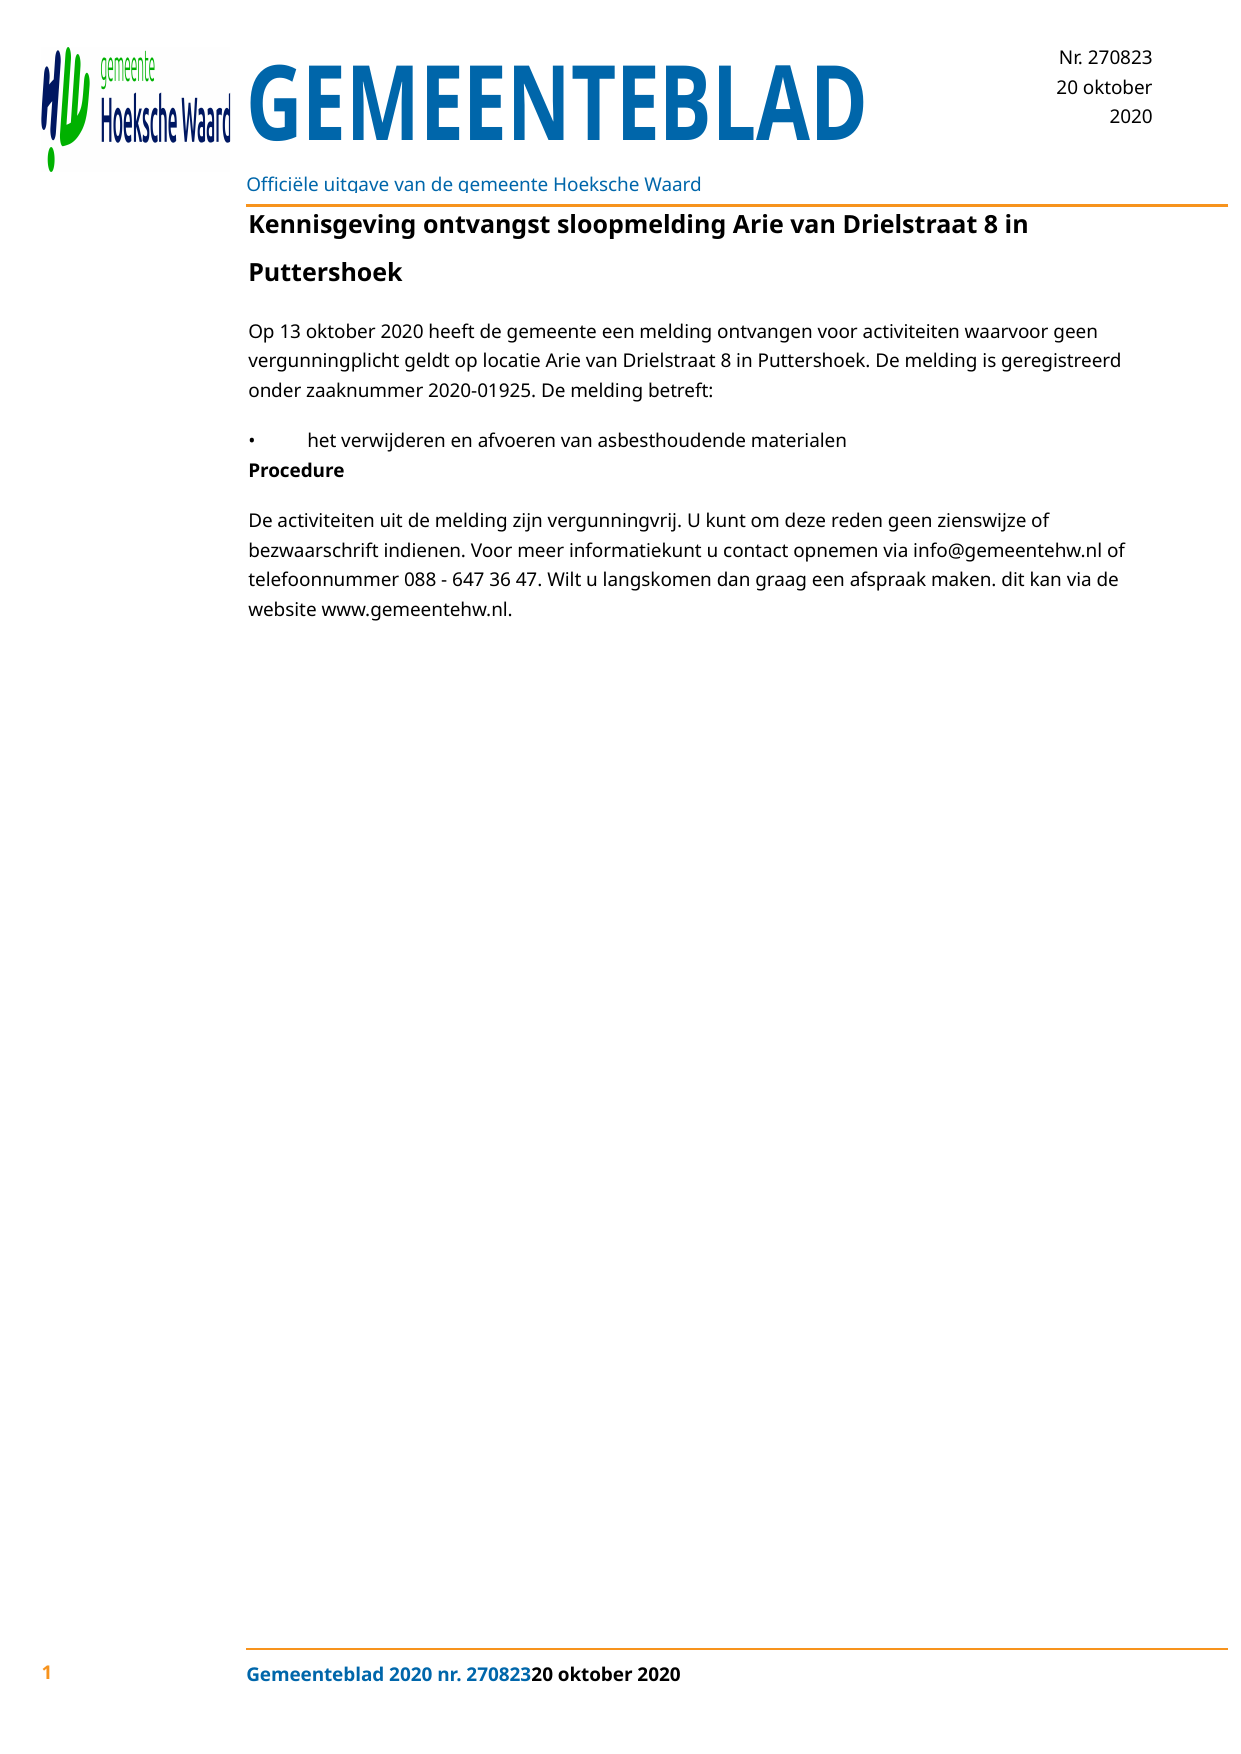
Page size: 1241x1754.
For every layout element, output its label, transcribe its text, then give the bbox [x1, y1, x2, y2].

list het verwijderen en afvoeren van asbesthoudende materialen [248, 427, 1152, 453]
text Kennisgeving ontvangst sloopmelding Arie van Drielstraat 8 in Puttershoek [248, 207, 1152, 288]
text Procedure [248, 457, 1152, 483]
text De activiteiten uit de melding zijn vergunningvrij. U kunt om deze reden geen zienswijze of bezwaarschrift indienen. Voor meer informatiekunt u contact opnemen via info@gemeentehw.nl of telefoonnummer 088 - 647 36 47. Wilt u langskomen dan graag een afspraak maken. dit kan via de website www.gemeentehw.nl. [248, 507, 1152, 622]
picture [41, 47, 231, 172]
text Op 13 oktober 2020 heeft de gemeente een melding ontvangen voor activiteiten waarvoor geen vergunningplicht geldt op locatie Arie van Drielstraat 8 in Puttershoek. De melding is geregistreerd onder zaaknummer 2020-01925. De melding betreft: [248, 318, 1152, 403]
